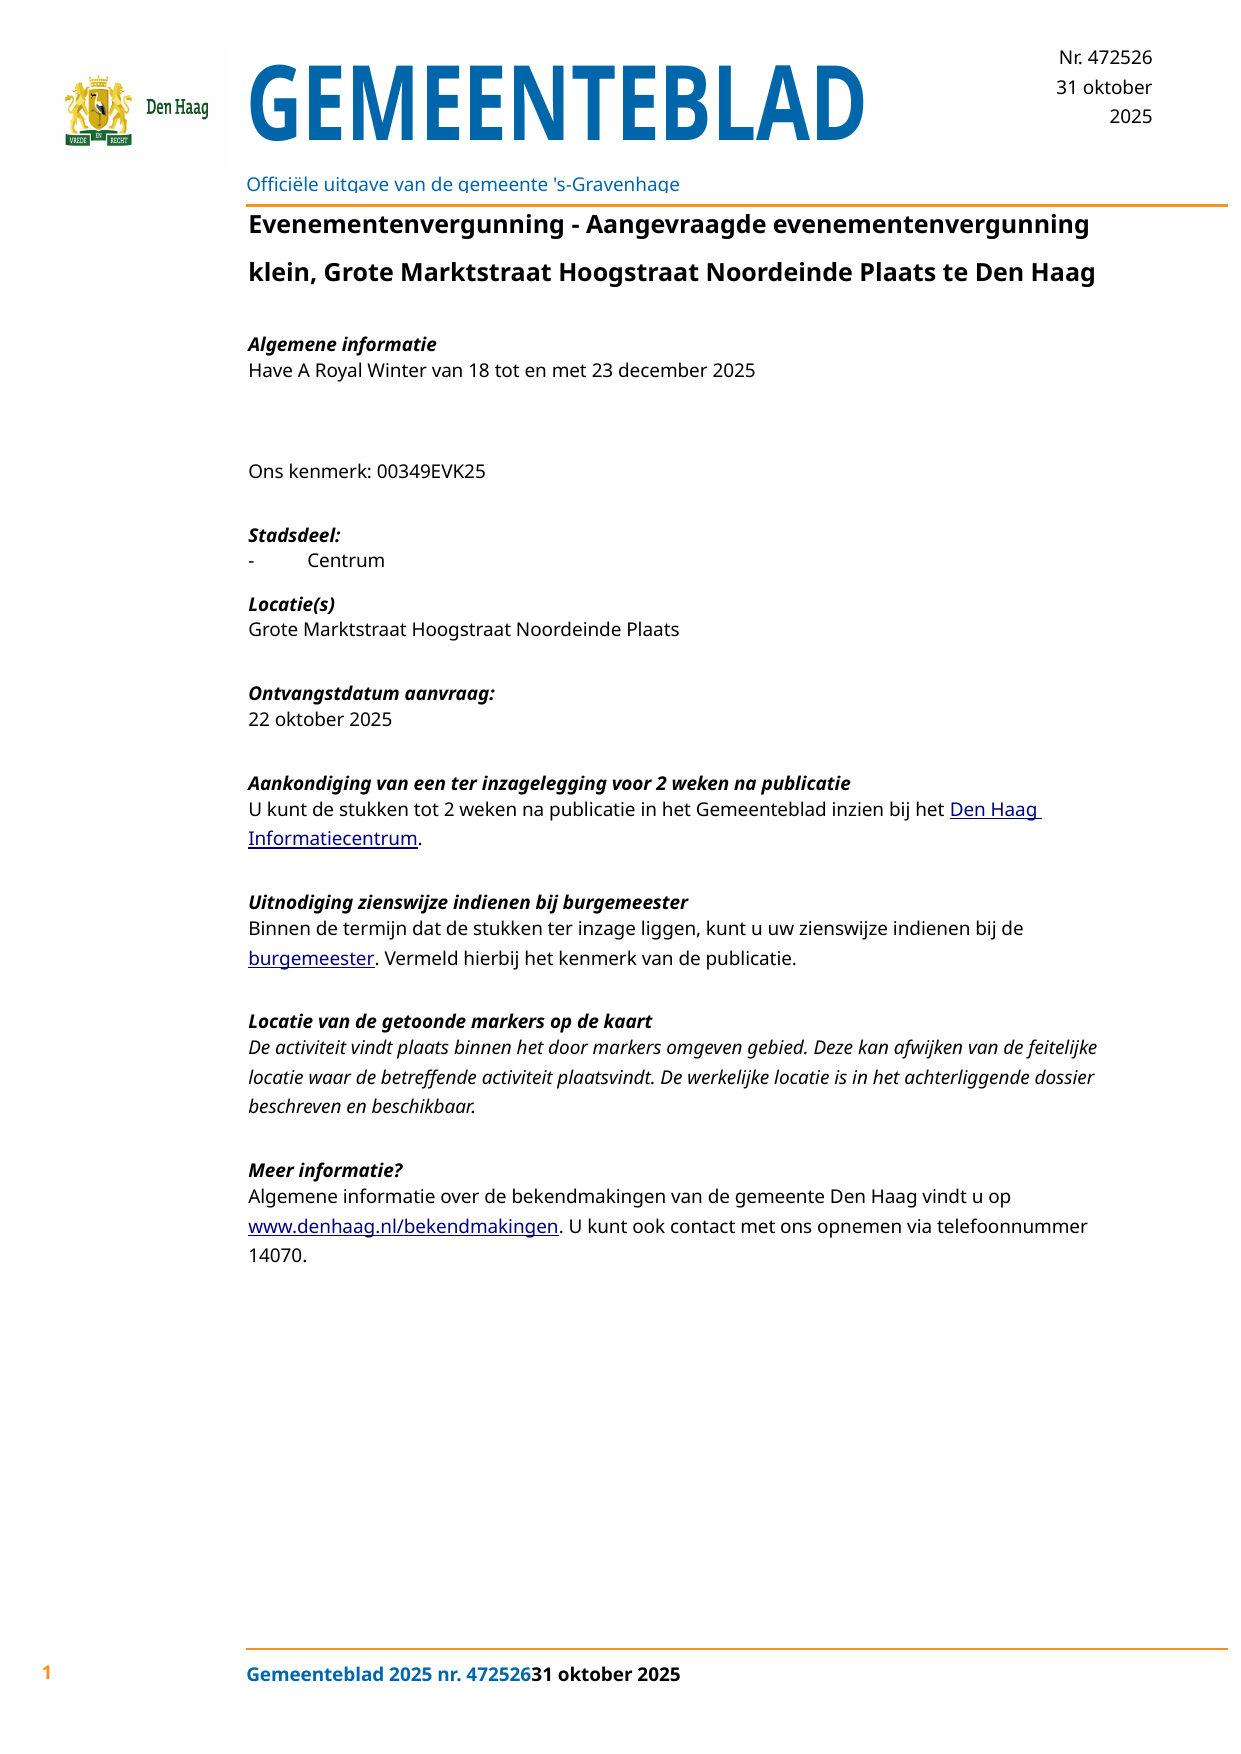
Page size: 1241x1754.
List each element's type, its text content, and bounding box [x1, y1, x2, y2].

text Ontvangstdatum aanvraag: [248, 681, 1152, 706]
text Algemene informatie [248, 331, 1152, 357]
text Algemene informatie over de bekendmakingen van de gemeente Den Haag vindt u op www.denhaag.nl/bekendmakingen. U kunt ook contact met ons opnemen via telefoonnummer 14070. [248, 1183, 1152, 1268]
text De activiteit vindt plaats binnen het door markers omgeven gebied. Deze kan afwijken van de feitelijke locatie waar de betreffende activiteit plaatsvindt. De werkelijke locatie is in het achterliggende dossier beschreven en beschikbaar. [248, 1034, 1152, 1119]
picture [41, 47, 231, 172]
text Ons kenmerk: 00349EVK25 [248, 458, 1152, 484]
text Aankondiging van een ter inzagelegging voor 2 weken na publicatie [248, 770, 1152, 796]
text Have A Royal Winter van 18 tot en met 23 december 2025 [248, 357, 1152, 383]
text Locatie van de getoonde markers op de kaart [248, 1009, 1152, 1034]
text Stadsdeel: [248, 522, 1152, 548]
text Meer informatie? [248, 1158, 1152, 1183]
text Grote Marktstraat Hoogstraat Noordeinde Plaats [248, 617, 1152, 642]
text Binnen de termijn dat de stukken ter inzage liggen, kunt u uw zienswijze indienen bij de burgemeester. Vermeld hierbij het kenmerk van de publicatie. [248, 915, 1152, 971]
text Evenementenvergunning - Aangevraagde evenementenvergunning klein, Grote Marktstraat Hoogstraat Noordeinde Plaats te Den Haag [248, 207, 1152, 288]
text U kunt de stukken tot 2 weken na publicatie in het Gemeenteblad inzien bij het Den Haag Informatiecentrum. [248, 796, 1152, 851]
text 22 oktober 2025 [248, 706, 1152, 732]
list Centrum [248, 548, 1152, 573]
text Locatie(s) [248, 591, 1152, 617]
text Uitnodiging zienswijze indienen bij burgemeester [248, 889, 1152, 915]
